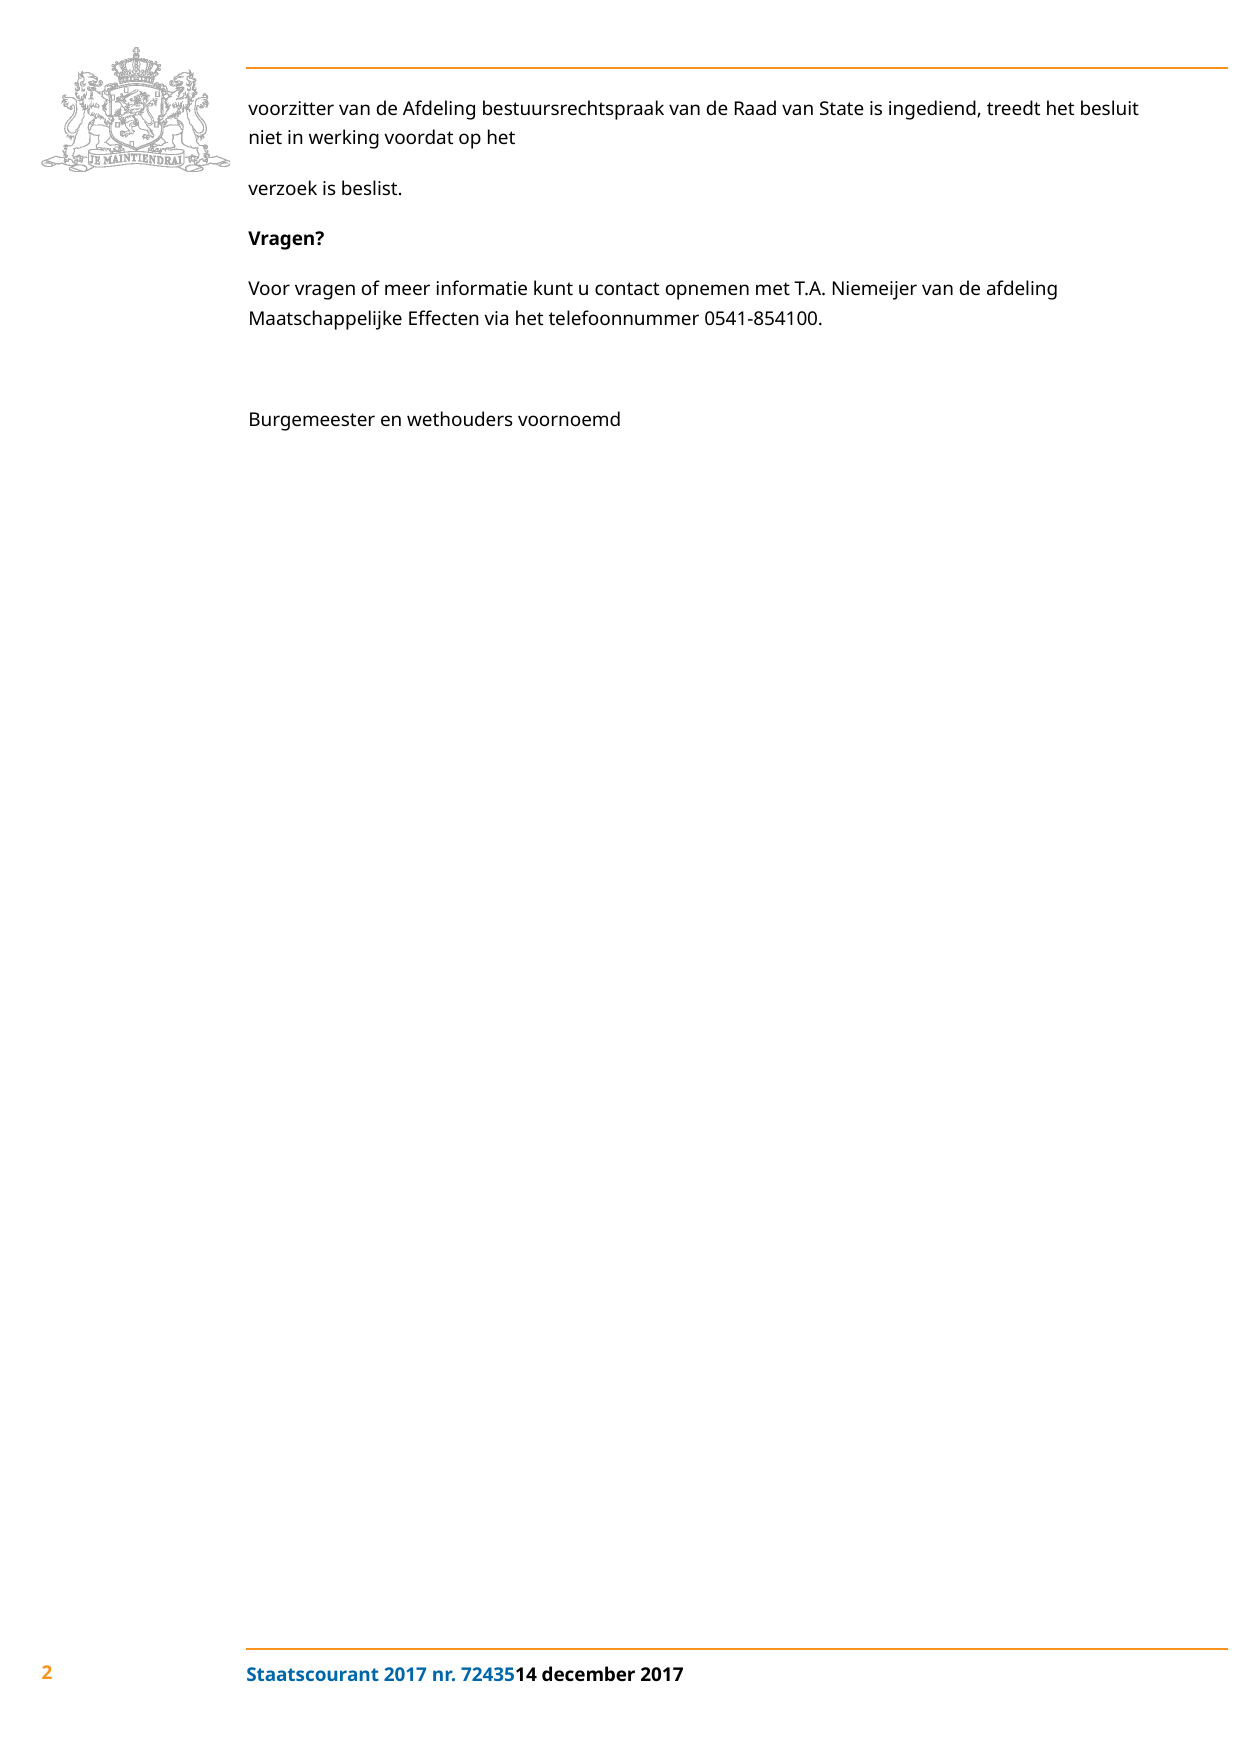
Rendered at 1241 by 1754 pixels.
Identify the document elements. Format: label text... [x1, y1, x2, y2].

text voorzitter van de Afdeling bestuursrechtspraak van de Raad van State is ingediend, treedt het besluit niet in werking voordat op het [248, 95, 1152, 150]
text Vragen? [248, 225, 1152, 251]
text Voor vragen of meer informatie kunt u contact opnemen met T.A. Niemeijer van de afdeling Maatschappelijke Effecten via het telefoonnummer 0541-854100. [248, 276, 1152, 331]
text verzoek is beslist. [248, 175, 1152, 201]
text Burgemeester en wethouders voornoemd [248, 406, 1152, 432]
picture [41, 47, 231, 172]
